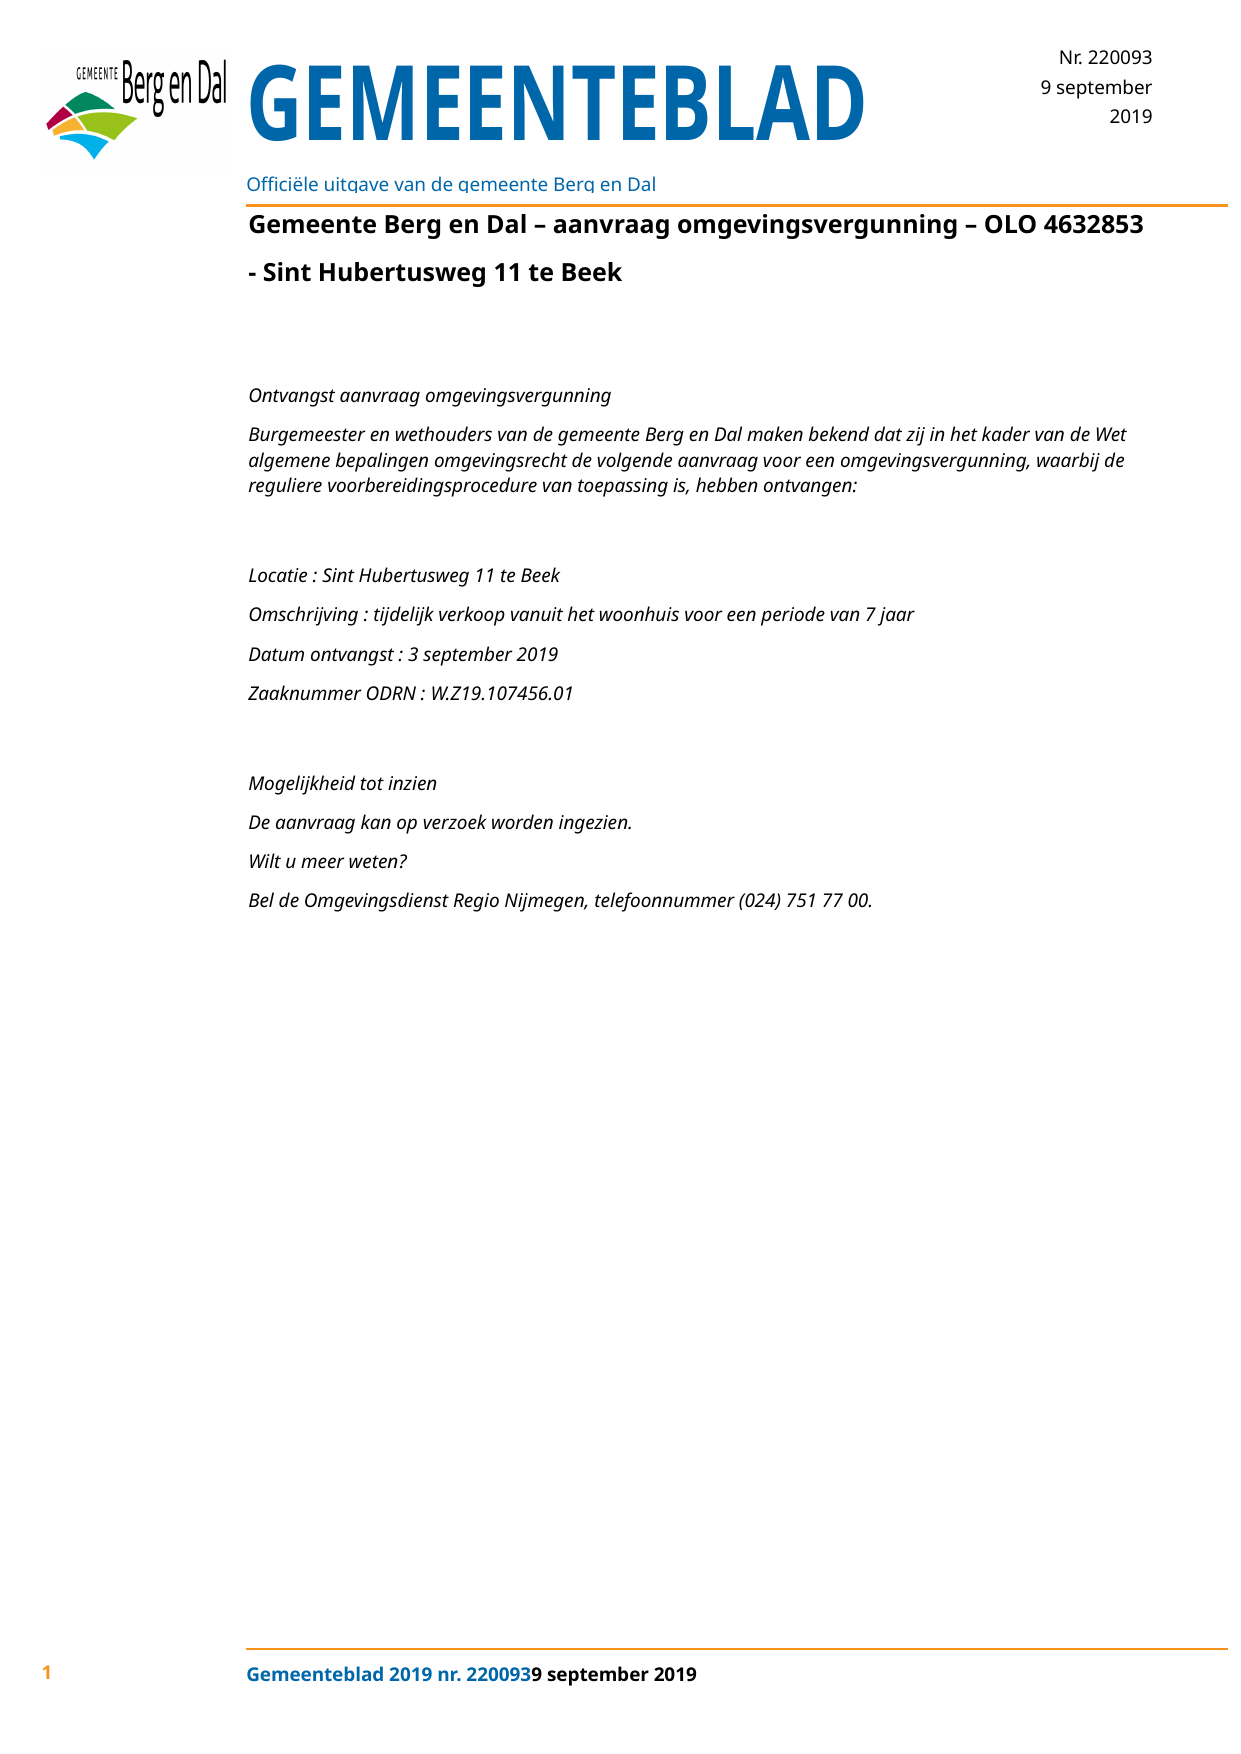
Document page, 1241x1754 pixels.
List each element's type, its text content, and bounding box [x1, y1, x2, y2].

text Datum ontvangst : 3 september 2019 [248, 641, 1152, 667]
text Omschrijving : tijdelijk verkoop vanuit het woonhuis voor een periode van 7 jaar [248, 602, 1152, 627]
text Wilt u meer weten? [248, 848, 1152, 874]
text Zaaknummer ODRN : W.Z19.107456.01 [248, 680, 1152, 706]
text Gemeente Berg en Dal – aanvraag omgevingsvergunning – OLO 4632853 - Sint Hubertusweg 11 te Beek [248, 207, 1152, 288]
text Bel de Omgevingsdienst Regio Nijmegen, telefoonnummer (024) 751 77 00. [248, 888, 1152, 913]
text Mogelijkheid tot inzien [248, 770, 1152, 796]
text Locatie : Sint Hubertusweg 11 te Beek [248, 562, 1152, 588]
text Ontvangst aanvraag omgevingsvergunning [248, 382, 1152, 408]
picture [41, 47, 231, 172]
text De aanvraag kan op verzoek worden ingezien. [248, 809, 1152, 835]
text Burgemeester en wethouders van de gemeente Berg en Dal maken bekend dat zij in het kader van de Wet algemene bepalingen omgevingsrecht de volgende aanvraag voor een omgevingsvergunning, waarbij de reguliere voorbereidingsprocedure van toepassing is, hebben ontvangen: [248, 421, 1152, 498]
